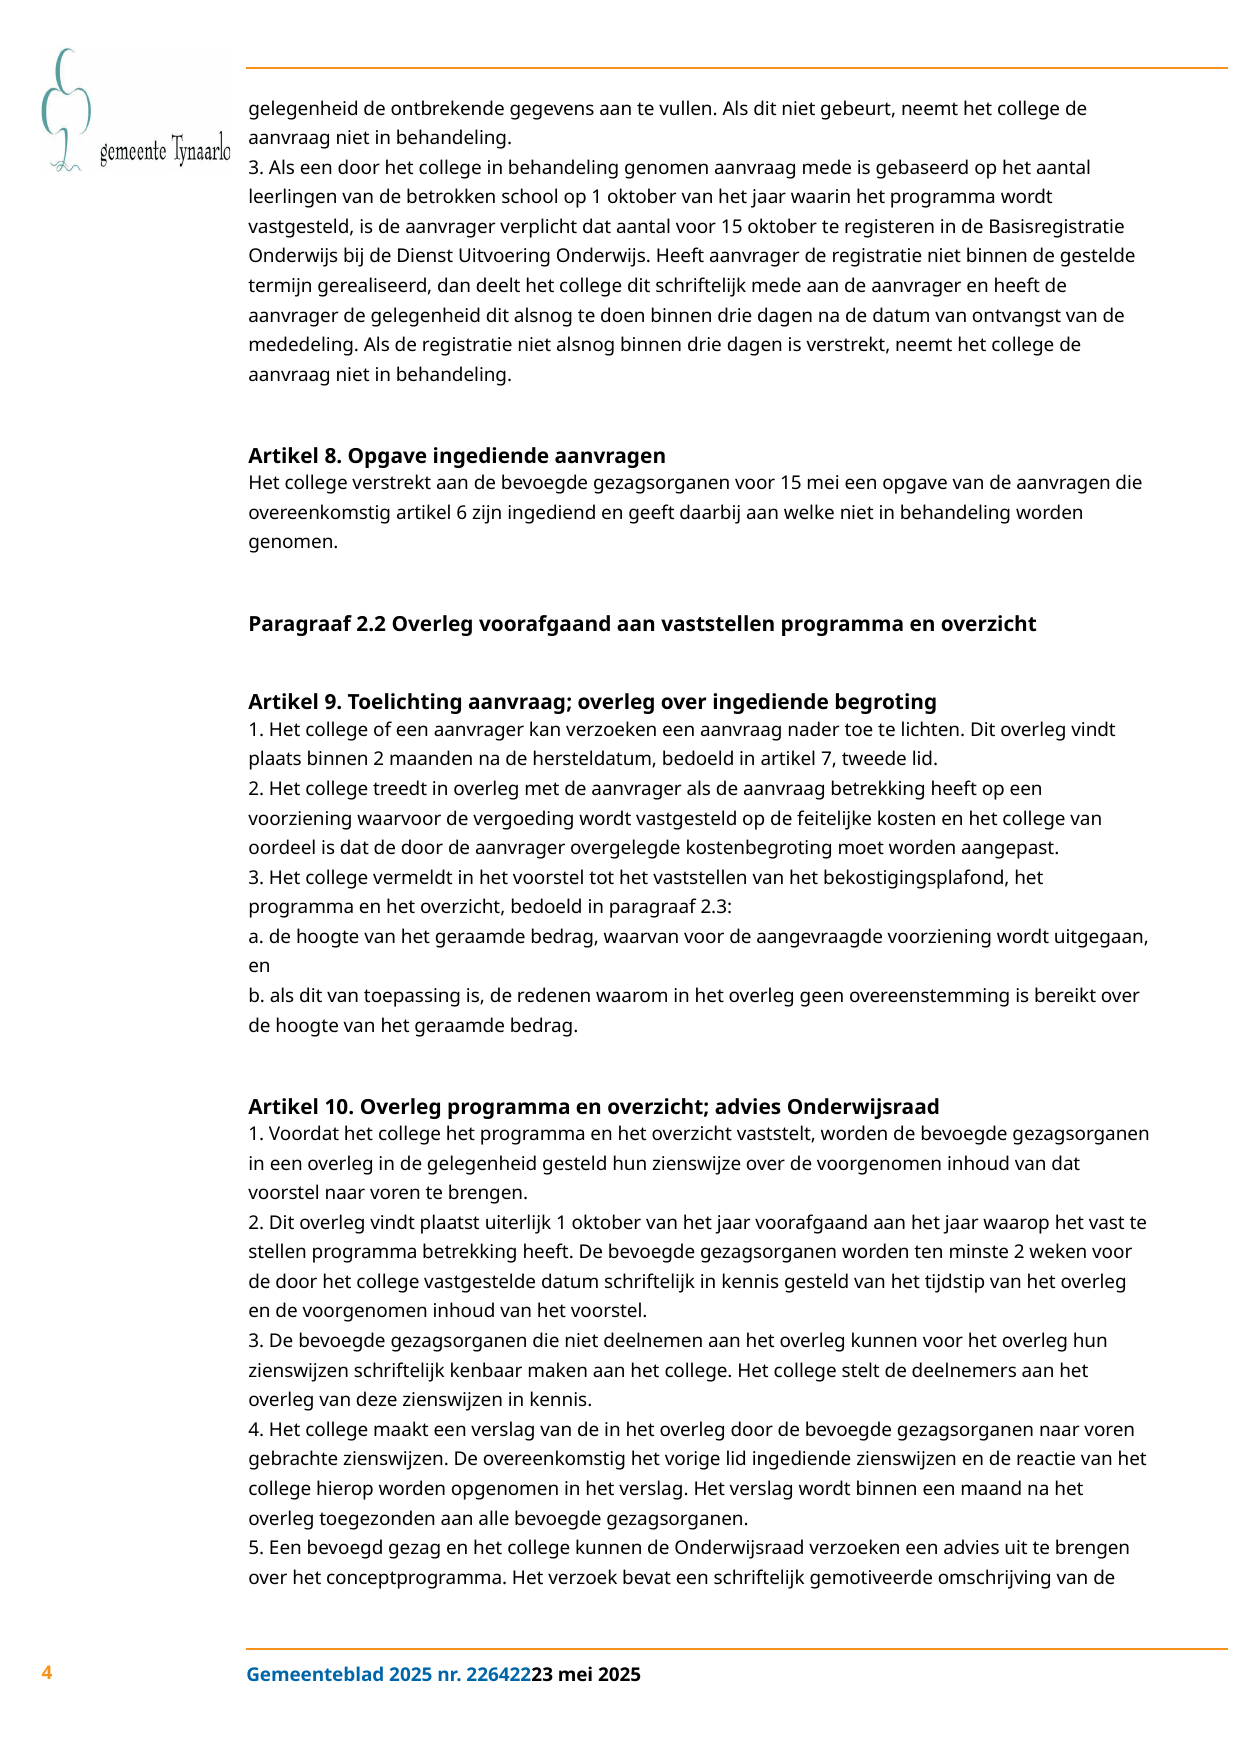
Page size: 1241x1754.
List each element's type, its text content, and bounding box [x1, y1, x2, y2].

picture [41, 47, 231, 172]
text Artikel 8. Opgave ingediende aanvragen [248, 441, 1152, 469]
text Artikel 9. Toelichting aanvraag; overleg over ingediende begroting [248, 687, 1152, 716]
text 3. De bevoegde gezagsorganen die niet deelnemen aan het overleg kunnen voor het overleg hun zienswijzen schriftelijk kenbaar maken aan het college. Het college stelt de deelnemers aan het overleg van deze zienswijzen in kennis. [248, 1327, 1152, 1412]
text aanvraag niet in behandeling. [248, 124, 1152, 150]
text gelegenheid de ontbrekende gegevens aan te vullen. Als dit niet gebeurt, neemt het college de [248, 95, 1152, 121]
text Het college verstrekt aan de bevoegde gezagsorganen voor 15 mei een opgave van de aanvragen die overeenkomstig artikel 6 zijn ingediend en geeft daarbij aan welke niet in behandeling worden genomen. [248, 469, 1152, 554]
text 3. Als een door het college in behandeling genomen aanvraag mede is gebaseerd op het aantal [248, 154, 1152, 180]
text 1. Voordat het college het programma en het overzicht vaststelt, worden de bevoegde gezagsorganen in een overleg in de gelegenheid gesteld hun zienswijze over de voorgenomen inhoud van dat voorstel naar voren te brengen. [248, 1120, 1152, 1205]
text leerlingen van de betrokken school op 1 oktober van het jaar waarin het programma wordt vastgesteld, is de aanvrager verplicht dat aantal voor 15 oktober te registeren in de Basisregistratie Onderwijs bij de Dienst Uitvoering Onderwijs. Heeft aanvrager de registratie niet binnen de gestelde termijn gerealiseerd, dan deelt het college dit schriftelijk mede aan de aanvrager en heeft de aanvrager de gelegenheid dit alsnog te doen binnen drie dagen na de datum van ontvangst van de mededeling. Als de registratie niet alsnog binnen drie dagen is verstrekt, neemt het college de aanvraag niet in behandeling. [248, 183, 1152, 387]
text 2. Dit overleg vindt plaatst uiterlijk 1 oktober van het jaar voorafgaand aan het jaar waarop het vast te stellen programma betrekking heeft. De bevoegde gezagsorganen worden ten minste 2 weken voor de door het college vastgestelde datum schriftelijk in kennis gesteld van het tijdstip van het overleg en de voorgenomen inhoud van het voorstel. [248, 1209, 1152, 1323]
text 3. Het college vermeldt in het voorstel tot het vaststellen van het bekostigingsplafond, het programma en het overzicht, bedoeld in paragraaf 2.3: [248, 864, 1152, 919]
text b. als dit van toepassing is, de redenen waarom in het overleg geen overeenstemming is bereikt over de hoogte van het geraamde bedrag. [248, 982, 1152, 1037]
text 2. Het college treedt in overleg met de aanvrager als de aanvraag betrekking heeft op een voorziening waarvoor de vergoeding wordt vastgesteld op de feitelijke kosten en het college van oordeel is dat de door de aanvrager overgelegde kostenbegroting moet worden aangepast. [248, 775, 1152, 860]
text Artikel 10. Overleg programma en overzicht; advies Onderwijsraad [248, 1092, 1152, 1120]
text 5. Een bevoegd gezag en het college kunnen de Onderwijsraad verzoeken een advies uit te brengen over het conceptprogramma. Het verzoek bevat een schriftelijk gemotiveerde omschrijving van de [248, 1534, 1152, 1590]
text Paragraaf 2.2 Overleg voorafgaand aan vaststellen programma en overzicht [248, 609, 1152, 637]
text 1. Het college of een aanvrager kan verzoeken een aanvraag nader toe te lichten. Dit overleg vindt plaats binnen 2 maanden na de hersteldatum, bedoeld in artikel 7, tweede lid. [248, 716, 1152, 771]
text 4. Het college maakt een verslag van de in het overleg door de bevoegde gezagsorganen naar voren gebrachte zienswijzen. De overeenkomstig het vorige lid ingediende zienswijzen en de reactie van het college hierop worden opgenomen in het verslag. Het verslag wordt binnen een maand na het overleg toegezonden aan alle bevoegde gezagsorganen. [248, 1416, 1152, 1531]
text a. de hoogte van het geraamde bedrag, waarvan voor de aangevraagde voorziening wordt uitgegaan, en [248, 923, 1152, 978]
